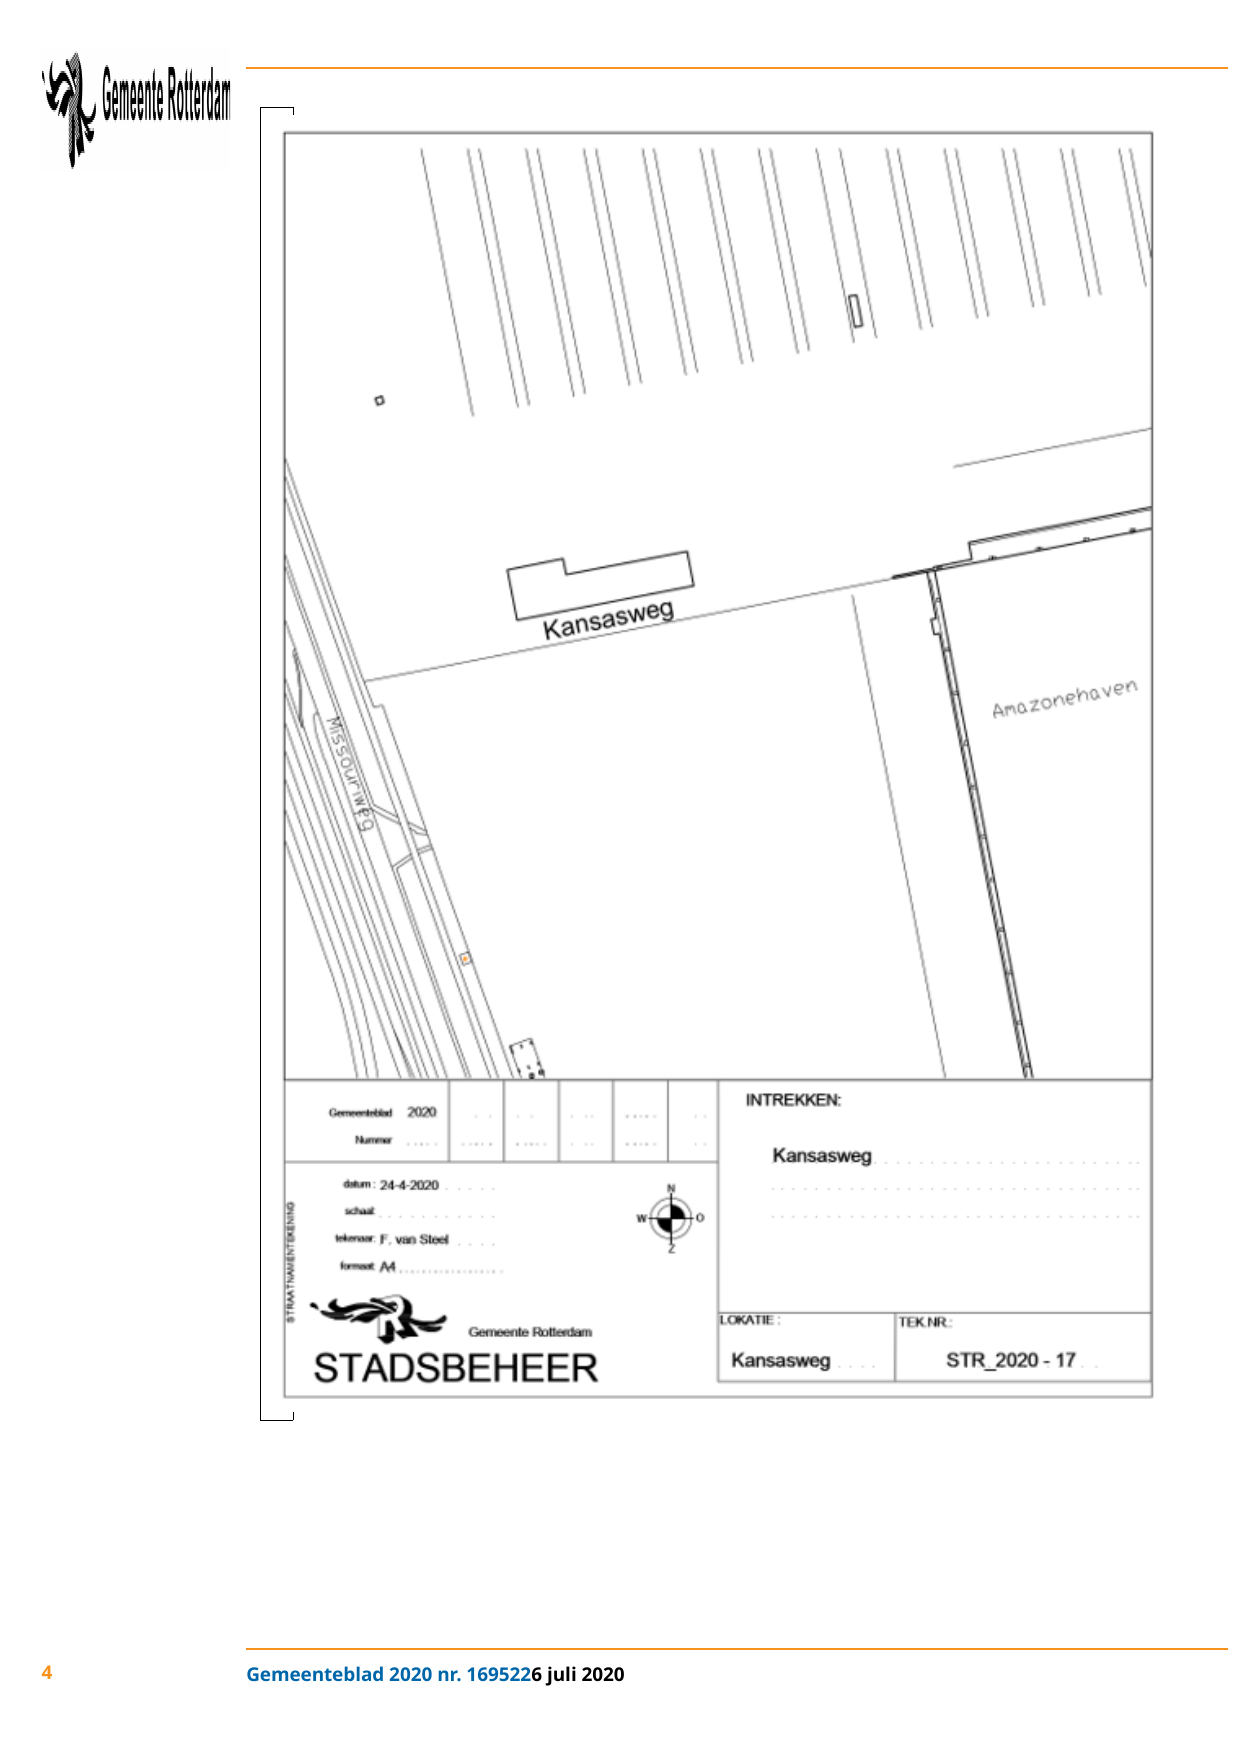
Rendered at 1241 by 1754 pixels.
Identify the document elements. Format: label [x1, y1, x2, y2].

picture [41, 47, 231, 172]
picture [268, 115, 1173, 1412]
